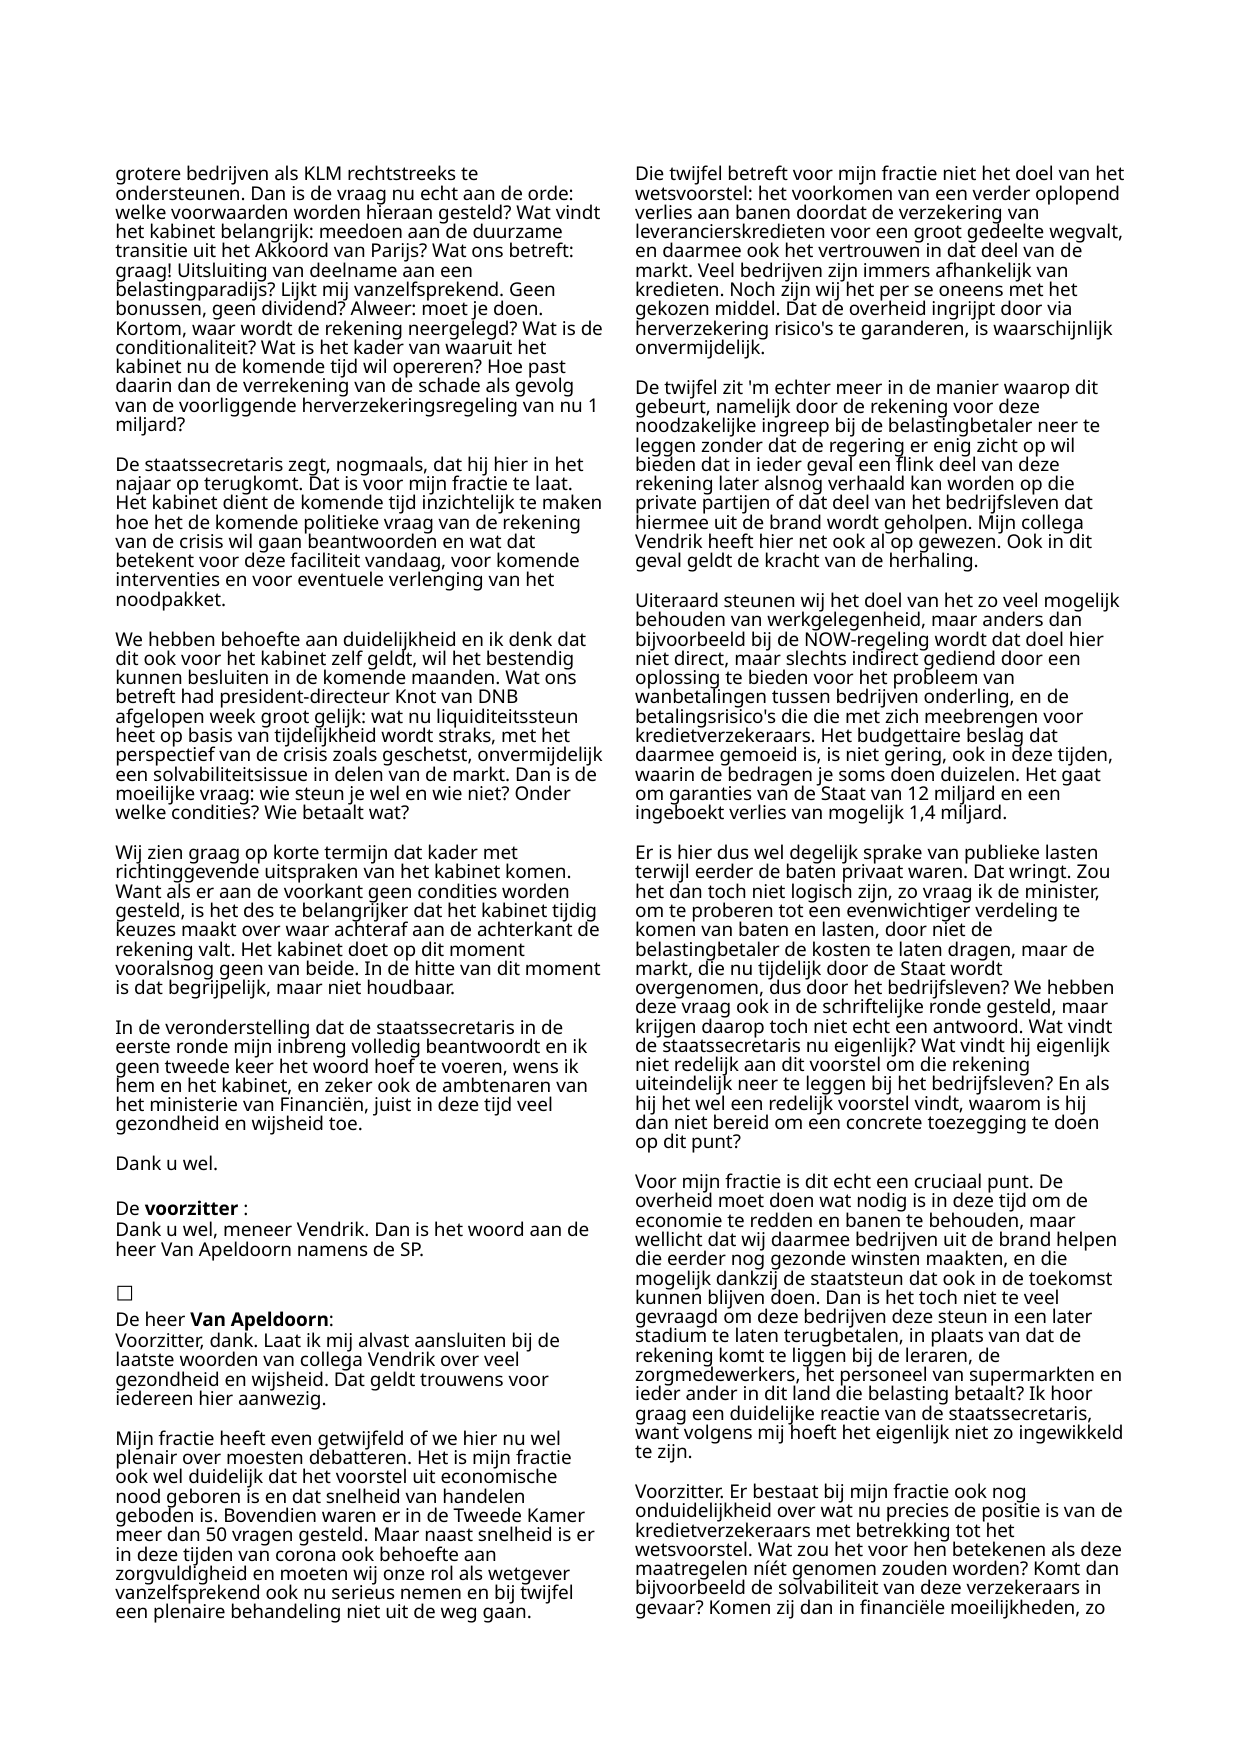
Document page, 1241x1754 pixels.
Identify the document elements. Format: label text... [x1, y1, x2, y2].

text ⬜ [115, 1281, 605, 1306]
text grotere bedrijven als KLM rechtstreeks te ondersteunen. Dan is de vraag nu echt aan de orde: welke voorwaarden worden hieraan gesteld? Wat vindt het kabinet belangrijk: meedoen aan de duurzame transitie uit het Akkoord van Parijs? Wat ons betreft: graag! Uitsluiting van deelname aan een belastingparadijs? Lijkt mij vanzelfsprekend. Geen bonussen, geen dividend? Alweer: moet je doen. Kortom, waar wordt de rekening neergelegd? Wat is de conditionaliteit? Wat is het kader van waaruit het kabinet nu de komende tijd wil opereren? Hoe past daarin dan de verrekening van de schade als gevolg van de voorliggende herverzekeringsregeling van nu 1 miljard? [115, 165, 605, 435]
text Voorzitter. Er bestaat bij mijn fractie ook nog onduidelijkheid over wat nu precies de positie is van de kredietverzekeraars met betrekking tot het wetsvoorstel. Wat zou het voor hen betekenen als deze maatregelen níét genomen zouden worden? Komt dan bijvoorbeeld de solvabiliteit van deze verzekeraars in gevaar? Komen zij dan in financiële moeilijkheden, zo [635, 1483, 1125, 1618]
text In de veronderstelling dat de staatssecretaris in de eerste ronde mijn inbreng volledig beantwoordt en ik geen tweede keer het woord hoef te voeren, wens ik hem en het kabinet, en zeker ook de ambtenaren van het ministerie van Financiën, juist in deze tijd veel gezondheid en wijsheid toe. [115, 1019, 605, 1135]
text De voorzitter : [115, 1196, 605, 1221]
text Mijn fractie heeft even getwijfeld of we hier nu wel plenair over moesten debatteren. Het is mijn fractie ook wel duidelijk dat het voorstel uit economische nood geboren is en dat snelheid van handelen geboden is. Bovendien waren er in de Tweede Kamer meer dan 50 vragen gesteld. Maar naast snelheid is er in deze tijden van corona ook behoefte aan zorgvuldigheid en moeten wij onze rol als wetgever vanzelfsprekend ook nu serieus nemen en bij twijfel een plenaire behandeling niet uit de weg gaan. [115, 1430, 605, 1623]
text Voor mijn fractie is dit echt een cruciaal punt. De overheid moet doen wat nodig is in deze tijd om de economie te redden en banen te behouden, maar wellicht dat wij daarmee bedrijven uit de brand helpen die eerder nog gezonde winsten maakten, en die mogelijk dankzij de staatsteun dat ook in de toekomst kunnen blijven doen. Dan is het toch niet te veel gevraagd om deze bedrijven deze steun in een later stadium te laten terugbetalen, in plaats van dat de rekening komt te liggen bij de leraren, de zorgmedewerkers, het personeel van supermarkten en ieder ander in dit land die belasting betaalt? Ik hoor graag een duidelijke reactie van de staatssecretaris, want volgens mij hoeft het eigenlijk niet zo ingewikkeld te zijn. [635, 1173, 1125, 1462]
text Die twijfel betreft voor mijn fractie niet het doel van het wetsvoorstel: het voorkomen van een verder oplopend verlies aan banen doordat de verzekering van leverancierskredieten voor een groot gedeelte wegvalt, en daarmee ook het vertrouwen in dat deel van de markt. Veel bedrijven zijn immers afhankelijk van kredieten. Noch zijn wij het per se oneens met het gekozen middel. Dat de overheid ingrijpt door via herverzekering risico's te garanderen, is waarschijnlijk onvermijdelijk. [635, 165, 1125, 358]
text Dank u wel, meneer Vendrik. Dan is het woord aan de heer Van Apeldoorn namens de SP. [115, 1221, 605, 1260]
text Uiteraard steunen wij het doel van het zo veel mogelijk behouden van werkgelegenheid, maar anders dan bijvoorbeeld bij de NOW-regeling wordt dat doel hier niet direct, maar slechts indirect gediend door een oplossing te bieden voor het probleem van wanbetalingen tussen bedrijven onderling, en de betalingsrisico's die die met zich meebrengen voor kredietverzekeraars. Het budgettaire beslag dat daarmee gemoeid is, is niet gering, ook in deze tijden, waarin de bedragen je soms doen duizelen. Het gaat om garanties van de Staat van 12 miljard en een ingeboekt verlies van mogelijk 1,4 miljard. [635, 592, 1125, 823]
text Voorzitter, dank. Laat ik mij alvast aansluiten bij de laatste woorden van collega Vendrik over veel gezondheid en wijsheid. Dat geldt trouwens voor iedereen hier aanwezig. [115, 1332, 605, 1409]
text De twijfel zit 'm echter meer in de manier waarop dit gebeurt, namelijk door de rekening voor deze noodzakelijke ingreep bij de belastingbetaler neer te leggen zonder dat de regering er enig zicht op wil bieden dat in ieder geval een flink deel van deze rekening later alsnog verhaald kan worden op die private partijen of dat deel van het bedrijfsleven dat hiermee uit de brand wordt geholpen. Mijn collega Vendrik heeft hier net ook al op gewezen. Ook in dit geval geldt de kracht van de herhaling. [635, 379, 1125, 571]
text De heer Van Apeldoorn: [115, 1306, 605, 1332]
text De staatssecretaris zegt, nogmaals, dat hij hier in het najaar op terugkomt. Dat is voor mijn fractie te laat. Het kabinet dient de komende tijd inzichtelijk te maken hoe het de komende politieke vraag van de rekening van de crisis wil gaan beantwoorden en wat dat betekent voor deze faciliteit vandaag, voor komende interventies en voor eventuele verlenging van het noodpakket. [115, 456, 605, 610]
text We hebben behoefte aan duidelijkheid en ik denk dat dit ook voor het kabinet zelf geldt, wil het bestendig kunnen besluiten in de komende maanden. Wat ons betreft had president-directeur Knot van DNB afgelopen week groot gelijk: wat nu liquiditeitssteun heet op basis van tijdelijkheid wordt straks, met het perspectief van de crisis zoals geschetst, onvermijdelijk een solvabiliteitsissue in delen van de markt. Dan is de moeilijke vraag: wie steun je wel en wie niet? Onder welke condities? Wie betaalt wat? [115, 631, 605, 823]
text Wij zien graag op korte termijn dat kader met richtinggevende uitspraken van het kabinet komen. Want als er aan de voorkant geen condities worden gesteld, is het des te belangrijker dat het kabinet tijdig keuzes maakt over waar achteraf aan de achterkant de rekening valt. Het kabinet doet op dit moment vooralsnog geen van beide. In de hitte van dit moment is dat begrijpelijk, maar niet houdbaar. [115, 844, 605, 998]
text Er is hier dus wel degelijk sprake van publieke lasten terwijl eerder de baten privaat waren. Dat wringt. Zou het dan toch niet logisch zijn, zo vraag ik de minister, om te proberen tot een evenwichtiger verdeling te komen van baten en lasten, door niet de belastingbetaler de kosten te laten dragen, maar de markt, die nu tijdelijk door de Staat wordt overgenomen, dus door het bedrijfsleven? We hebben deze vraag ook in de schriftelijke ronde gesteld, maar krijgen daarop toch niet echt een antwoord. Wat vindt de staatssecretaris nu eigenlijk? Wat vindt hij eigenlijk niet redelijk aan dit voorstel om die rekening uiteindelijk neer te leggen bij het bedrijfsleven? En als hij het wel een redelijk voorstel vindt, waarom is hij dan niet bereid om een concrete toezegging te doen op dit punt? [635, 844, 1125, 1152]
text Dank u wel. [115, 1155, 605, 1175]
